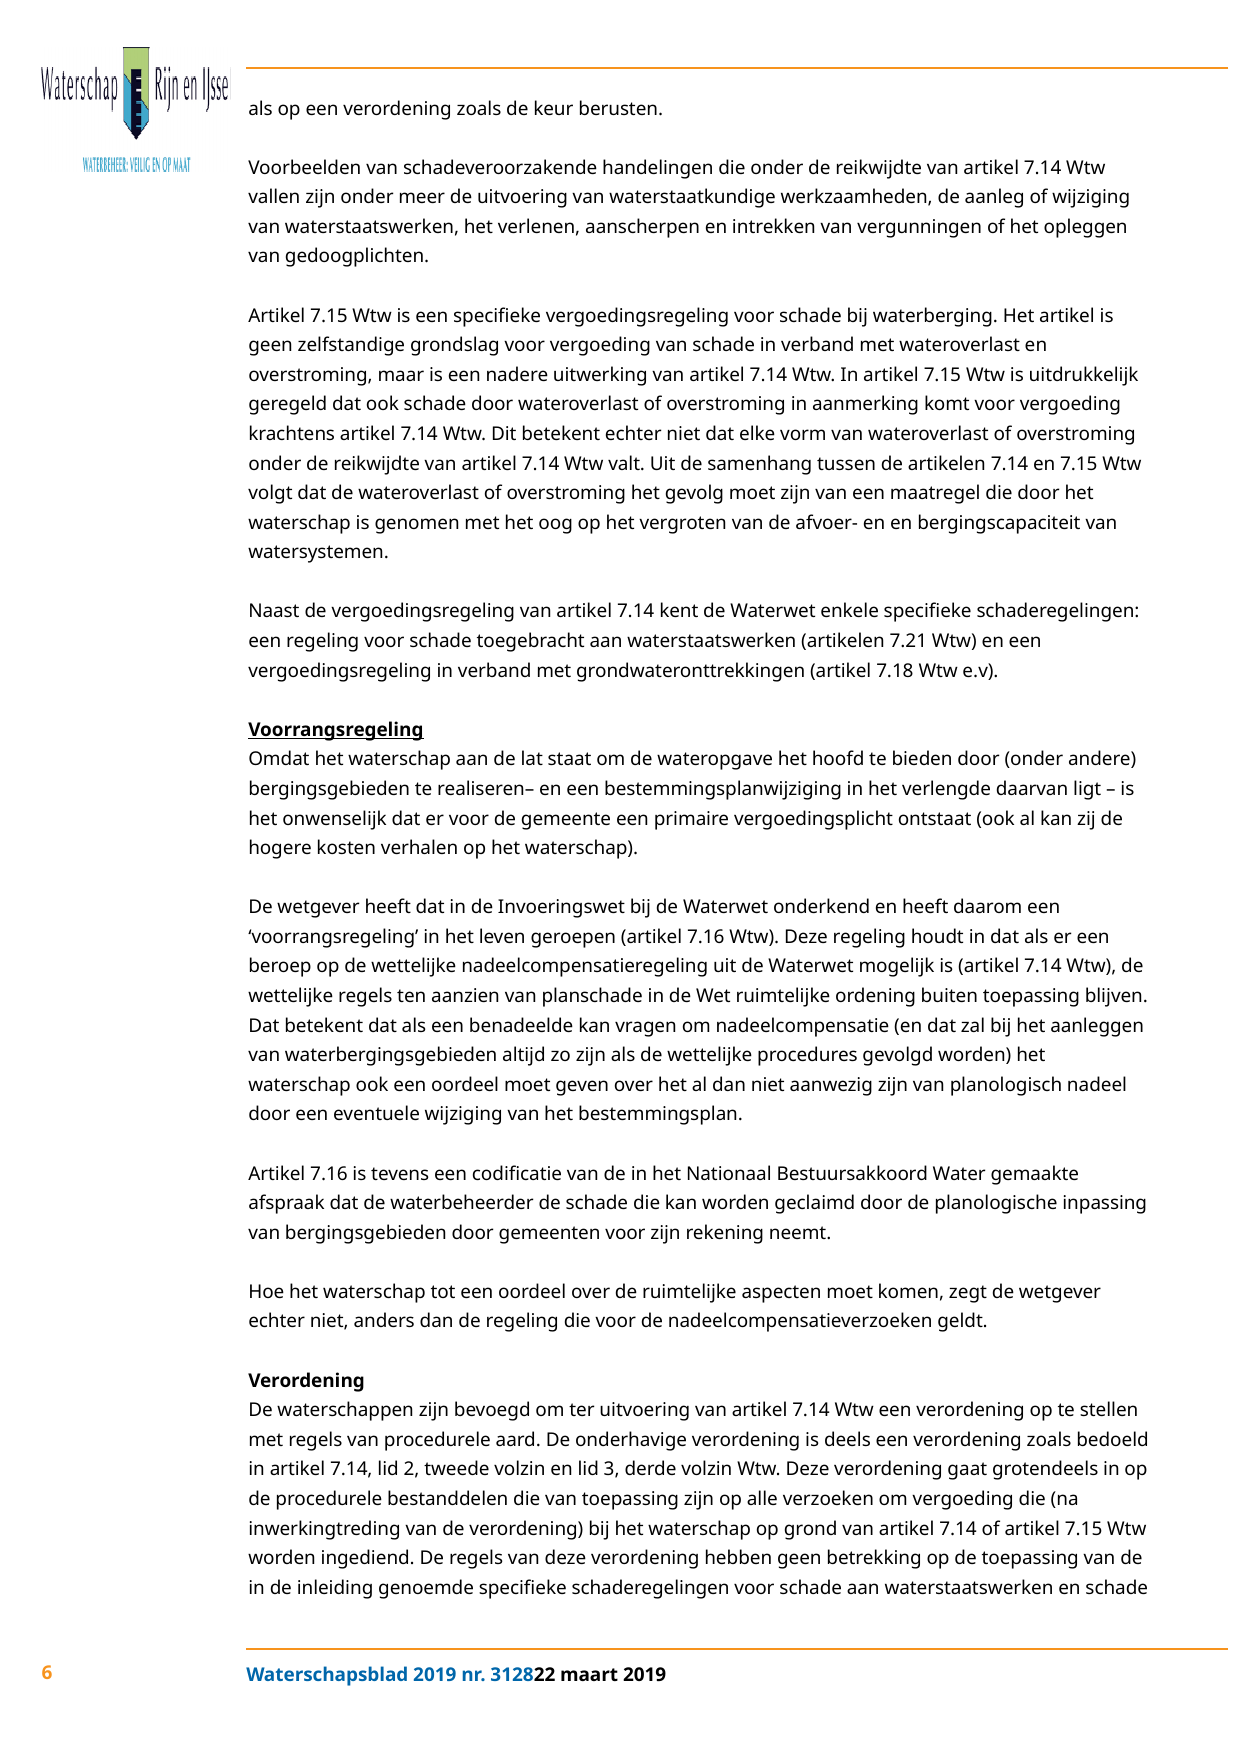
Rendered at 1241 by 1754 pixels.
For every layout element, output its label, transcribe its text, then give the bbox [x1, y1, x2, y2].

picture [41, 47, 231, 172]
text De wetgever heeft dat in de Invoeringswet bij de Waterwet onderkend en heeft daarom een ‘voorrangsregeling’ in het leven geroepen (artikel 7.16 Wtw). Deze regeling houdt in dat als er een beroep op de wettelijke nadeelcompensatieregeling uit de Waterwet mogelijk is (artikel 7.14 Wtw), de wettelijke regels ten aanzien van planschade in de Wet ruimtelijke ordening buiten toepassing blijven. Dat betekent dat als een benadeelde kan vragen om nadeelcompensatie (en dat zal bij het aanleggen van waterbergingsgebieden altijd zo zijn als de wettelijke procedures gevolgd worden) het waterschap ook een oordeel moet geven over het al dan niet aanwezig zijn van planologisch nadeel door een eventuele wijziging van het bestemmingsplan. [248, 893, 1152, 1126]
text als op een verordening zoals de keur berusten. [248, 95, 1152, 121]
text Omdat het waterschap aan de lat staat om de wateropgave het hoofd te bieden door (onder andere) bergingsgebieden te realiseren– en een bestemmingsplanwijziging in het verlengde daarvan ligt – is het onwenselijk dat er voor de gemeente een primaire vergoedingsplicht ontstaat (ook al kan zij de hogere kosten verhalen op het waterschap). [248, 746, 1152, 860]
text Naast de vergoedingsregeling van artikel 7.14 kent de Waterwet enkele specifieke schaderegelingen: een regeling voor schade toegebracht aan waterstaatswerken (artikelen 7.21 Wtw) en een vergoedingsregeling in verband met grondwateronttrekkingen (artikel 7.18 Wtw e.v). [248, 598, 1152, 683]
text Verordening [248, 1367, 1152, 1393]
text De waterschappen zijn bevoegd om ter uitvoering van artikel 7.14 Wtw een verordening op te stellen met regels van procedurele aard. De onderhavige verordening is deels een verordening zoals bedoeld in artikel 7.14, lid 2, tweede volzin en lid 3, derde volzin Wtw. Deze verordening gaat grotendeels in op de procedurele bestanddelen die van toepassing zijn op alle verzoeken om vergoeding die (na inwerkingtreding van de verordening) bij het waterschap op grond van artikel 7.14 of artikel 7.15 Wtw worden ingediend. De regels van deze verordening hebben geen betrekking op de toepassing van de in de inleiding genoemde specifieke schaderegelingen voor schade aan waterstaatswerken en schade [248, 1396, 1152, 1600]
text Voorrangsregeling [248, 716, 1152, 742]
text Artikel 7.16 is tevens een codificatie van de in het Nationaal Bestuursakkoord Water gemaakte afspraak dat de waterbeheerder de schade die kan worden geclaimd door de planologische inpassing van bergingsgebieden door gemeenten voor zijn rekening neemt. [248, 1160, 1152, 1245]
text Hoe het waterschap tot een oordeel over de ruimtelijke aspecten moet komen, zegt de wetgever echter niet, anders dan de regeling die voor de nadeelcompensatieverzoeken geldt. [248, 1278, 1152, 1333]
text Voorbeelden van schadeveroorzakende handelingen die onder de reikwijdte van artikel 7.14 Wtw vallen zijn onder meer de uitvoering van waterstaatkundige werkzaamheden, de aanleg of wijziging van waterstaatswerken, het verlenen, aanscherpen en intrekken van vergunningen of het opleggen van gedoogplichten. [248, 154, 1152, 268]
text Artikel 7.15 Wtw is een specifieke vergoedingsregeling voor schade bij waterberging. Het artikel is geen zelfstandige grondslag voor vergoeding van schade in verband met wateroverlast en overstroming, maar is een nadere uitwerking van artikel 7.14 Wtw. In artikel 7.15 Wtw is uitdrukkelijk geregeld dat ook schade door wateroverlast of overstroming in aanmerking komt voor vergoeding krachtens artikel 7.14 Wtw. Dit betekent echter niet dat elke vorm van wateroverlast of overstroming onder de reikwijdte van artikel 7.14 Wtw valt. Uit de samenhang tussen de artikelen 7.14 en 7.15 Wtw volgt dat de wateroverlast of overstroming het gevolg moet zijn van een maatregel die door het waterschap is genomen met het oog op het vergroten van de afvoer- en en bergingscapaciteit van watersystemen. [248, 302, 1152, 564]
